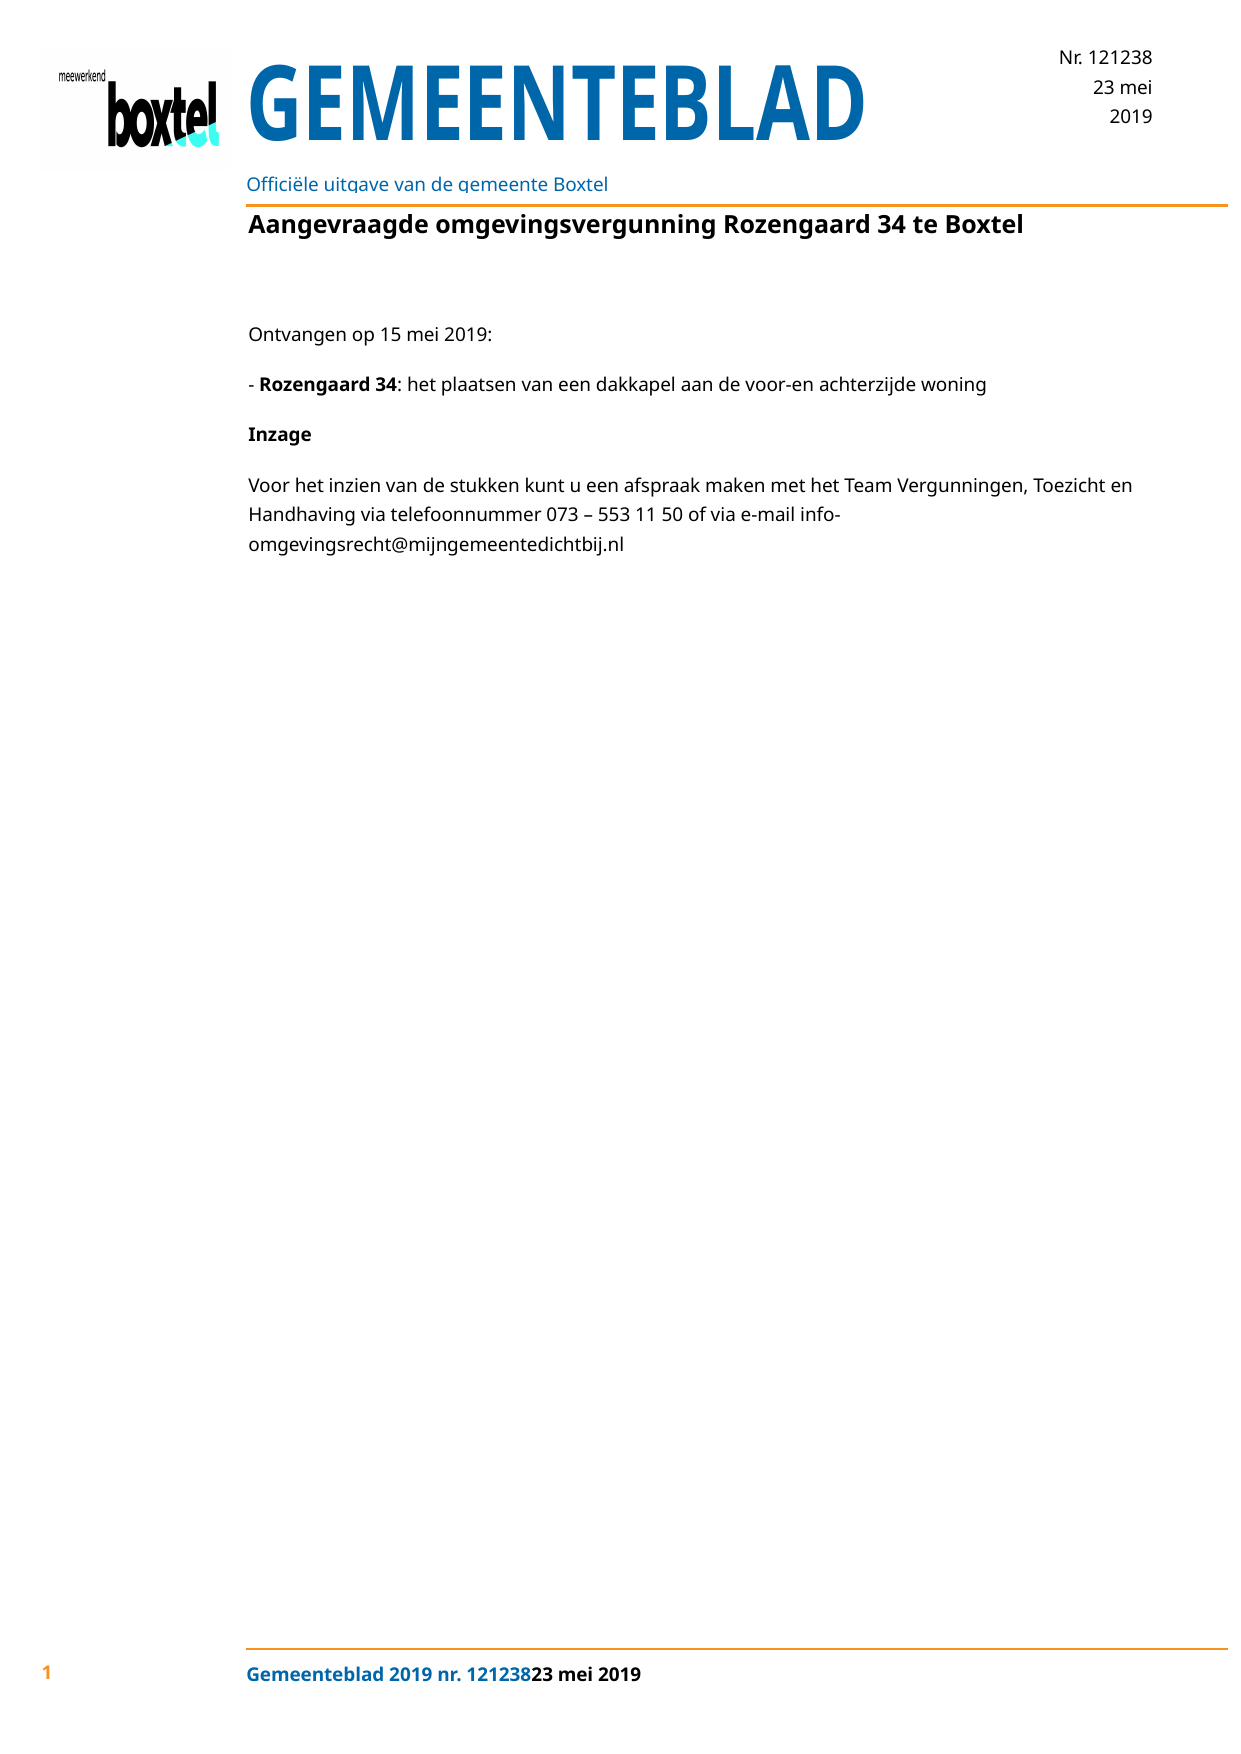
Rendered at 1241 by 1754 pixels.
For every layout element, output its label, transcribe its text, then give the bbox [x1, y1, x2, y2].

text Inzage [248, 422, 1152, 447]
text Ontvangen op 15 mei 2019: [248, 321, 1152, 346]
text - Rozengaard 34: het plaatsen van een dakkapel aan de voor-en achterzijde woning [248, 371, 1152, 397]
picture [41, 47, 231, 172]
text Voor het inzien van de stukken kunt u een afspraak maken met het Team Vergunningen, Toezicht en Handhaving via telefoonnummer 073 – 553 11 50 of via e-mail info-omgevingsrecht@mijngemeentedichtbij.nl [248, 472, 1152, 557]
text Aangevraagde omgevingsvergunning Rozengaard 34 te Boxtel [248, 207, 1152, 241]
